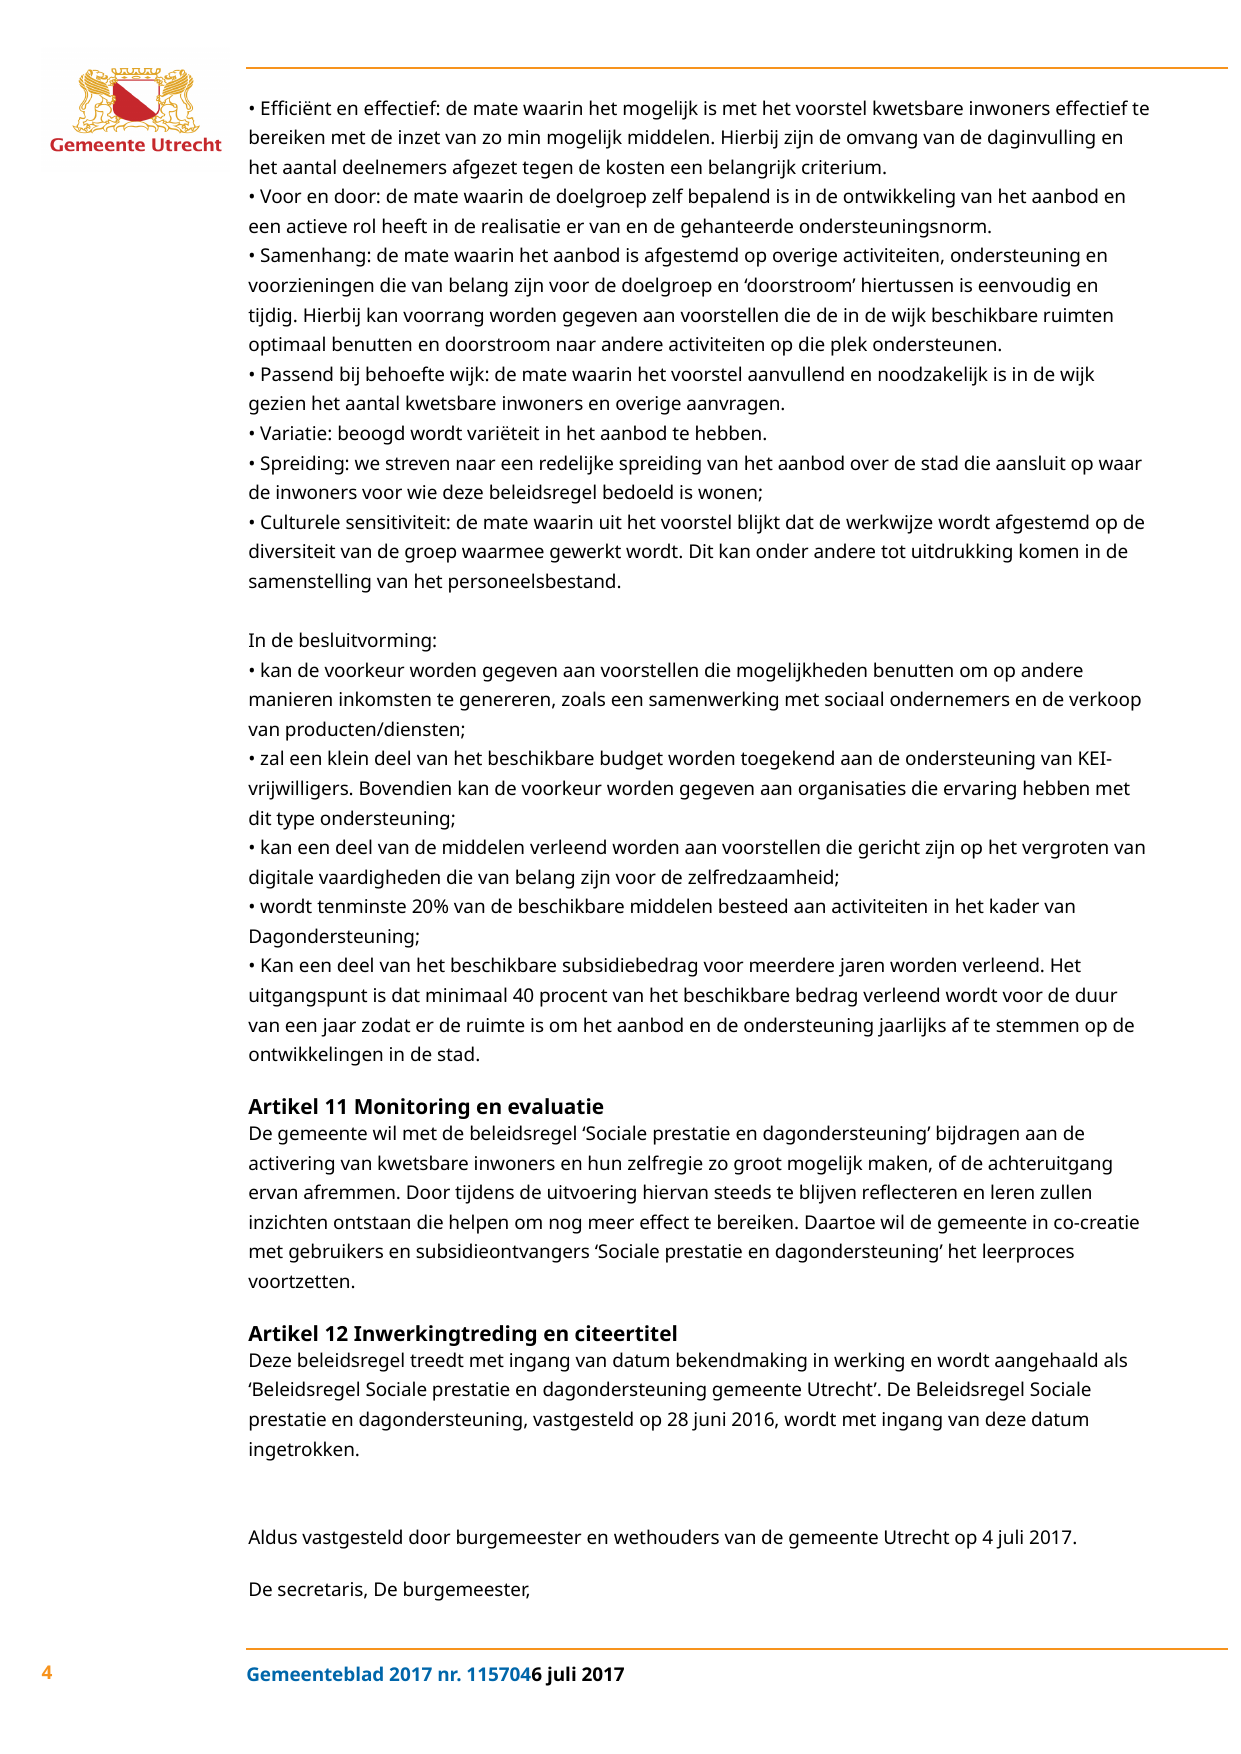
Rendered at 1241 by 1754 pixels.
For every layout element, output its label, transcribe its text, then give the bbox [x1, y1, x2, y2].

text In de besluitvorming: [248, 627, 1152, 653]
text • Efficiënt en effectief: de mate waarin het mogelijk is met het voorstel kwetsbare inwoners effectief te bereiken met de inzet van zo min mogelijk middelen. Hierbij zijn de omvang van de daginvulling en het aantal deelnemers afgezet tegen de kosten een belangrijk criterium. [248, 95, 1152, 180]
text Artikel 11 Monitoring en evaluatie [248, 1092, 1152, 1120]
text • Culturele sensitiviteit: de mate waarin uit het voorstel blijkt dat de werkwijze wordt afgestemd op de diversiteit van de groep waarmee gewerkt wordt. Dit kan onder andere tot uitdrukking komen in de samenstelling van het personeelsbestand. [248, 509, 1152, 594]
text Artikel 12 Inwerkingtreding en citeertitel [248, 1319, 1152, 1347]
text • Variatie: beoogd wordt variëteit in het aanbod te hebben. [248, 420, 1152, 446]
text De secretaris, De burgemeester, [248, 1576, 1152, 1602]
text • Samenhang: de mate waarin het aanbod is afgestemd op overige activiteiten, ondersteuning en voorzieningen die van belang zijn voor de doelgroep en ‘doorstroom’ hiertussen is eenvoudig en tijdig. Hierbij kan voorrang worden gegeven aan voorstellen die de in de wijk beschikbare ruimten optimaal benutten en doorstroom naar andere activiteiten op die plek ondersteunen. [248, 243, 1152, 357]
text Aldus vastgesteld door burgemeester en wethouders van de gemeente Utrecht op 4 juli 2017. [248, 1524, 1152, 1550]
text • Passend bij behoefte wijk: de mate waarin het voorstel aanvullend en noodzakelijk is in de wijk gezien het aantal kwetsbare inwoners en overige aanvragen. [248, 361, 1152, 416]
text • Kan een deel van het beschikbare subsidiebedrag voor meerdere jaren worden verleend. Het uitgangspunt is dat minimaal 40 procent van het beschikbare bedrag verleend wordt voor de duur van een jaar zodat er de ruimte is om het aanbod en de ondersteuning jaarlijks af te stemmen op de ontwikkelingen in de stad. [248, 953, 1152, 1067]
text • kan een deel van de middelen verleend worden aan voorstellen die gericht zijn op het vergroten van digitale vaardigheden die van belang zijn voor de zelfredzaamheid; [248, 834, 1152, 890]
text • zal een klein deel van het beschikbare budget worden toegekend aan de ondersteuning van KEI-vrijwilligers. Bovendien kan de voorkeur worden gegeven aan organisaties die ervaring hebben met dit type ondersteuning; [248, 746, 1152, 831]
picture [41, 47, 231, 172]
text • kan de voorkeur worden gegeven aan voorstellen die mogelijkheden benutten om op andere manieren inkomsten te genereren, zoals een samenwerking met sociaal ondernemers en de verkoop van producten/diensten; [248, 657, 1152, 742]
text Deze beleidsregel treedt met ingang van datum bekendmaking in werking en wordt aangehaald als ‘Beleidsregel Sociale prestatie en dagondersteuning gemeente Utrecht’. De Beleidsregel Sociale prestatie en dagondersteuning, vastgesteld op 28 juni 2016, wordt met ingang van deze datum ingetrokken. [248, 1347, 1152, 1462]
text • Voor en door: de mate waarin de doelgroep zelf bepalend is in de ontwikkeling van het aanbod en een actieve rol heeft in de realisatie er van en de gehanteerde ondersteuningsnorm. [248, 183, 1152, 239]
text De gemeente wil met de beleidsregel ‘Sociale prestatie en dagondersteuning’ bijdragen aan de activering van kwetsbare inwoners en hun zelfregie zo groot mogelijk maken, of de achteruitgang ervan afremmen. Door tijdens de uitvoering hiervan steeds te blijven reflecteren en leren zullen inzichten ontstaan die helpen om nog meer effect te bereiken. Daartoe wil de gemeente in co-creatie met gebruikers en subsidieontvangers ‘Sociale prestatie en dagondersteuning’ het leerproces voortzetten. [248, 1120, 1152, 1294]
text • wordt tenminste 20% van de beschikbare middelen besteed aan activiteiten in het kader van Dagondersteuning; [248, 893, 1152, 949]
text • Spreiding: we streven naar een redelijke spreiding van het aanbod over de stad die aansluit op waar de inwoners voor wie deze beleidsregel bedoeld is wonen; [248, 450, 1152, 505]
